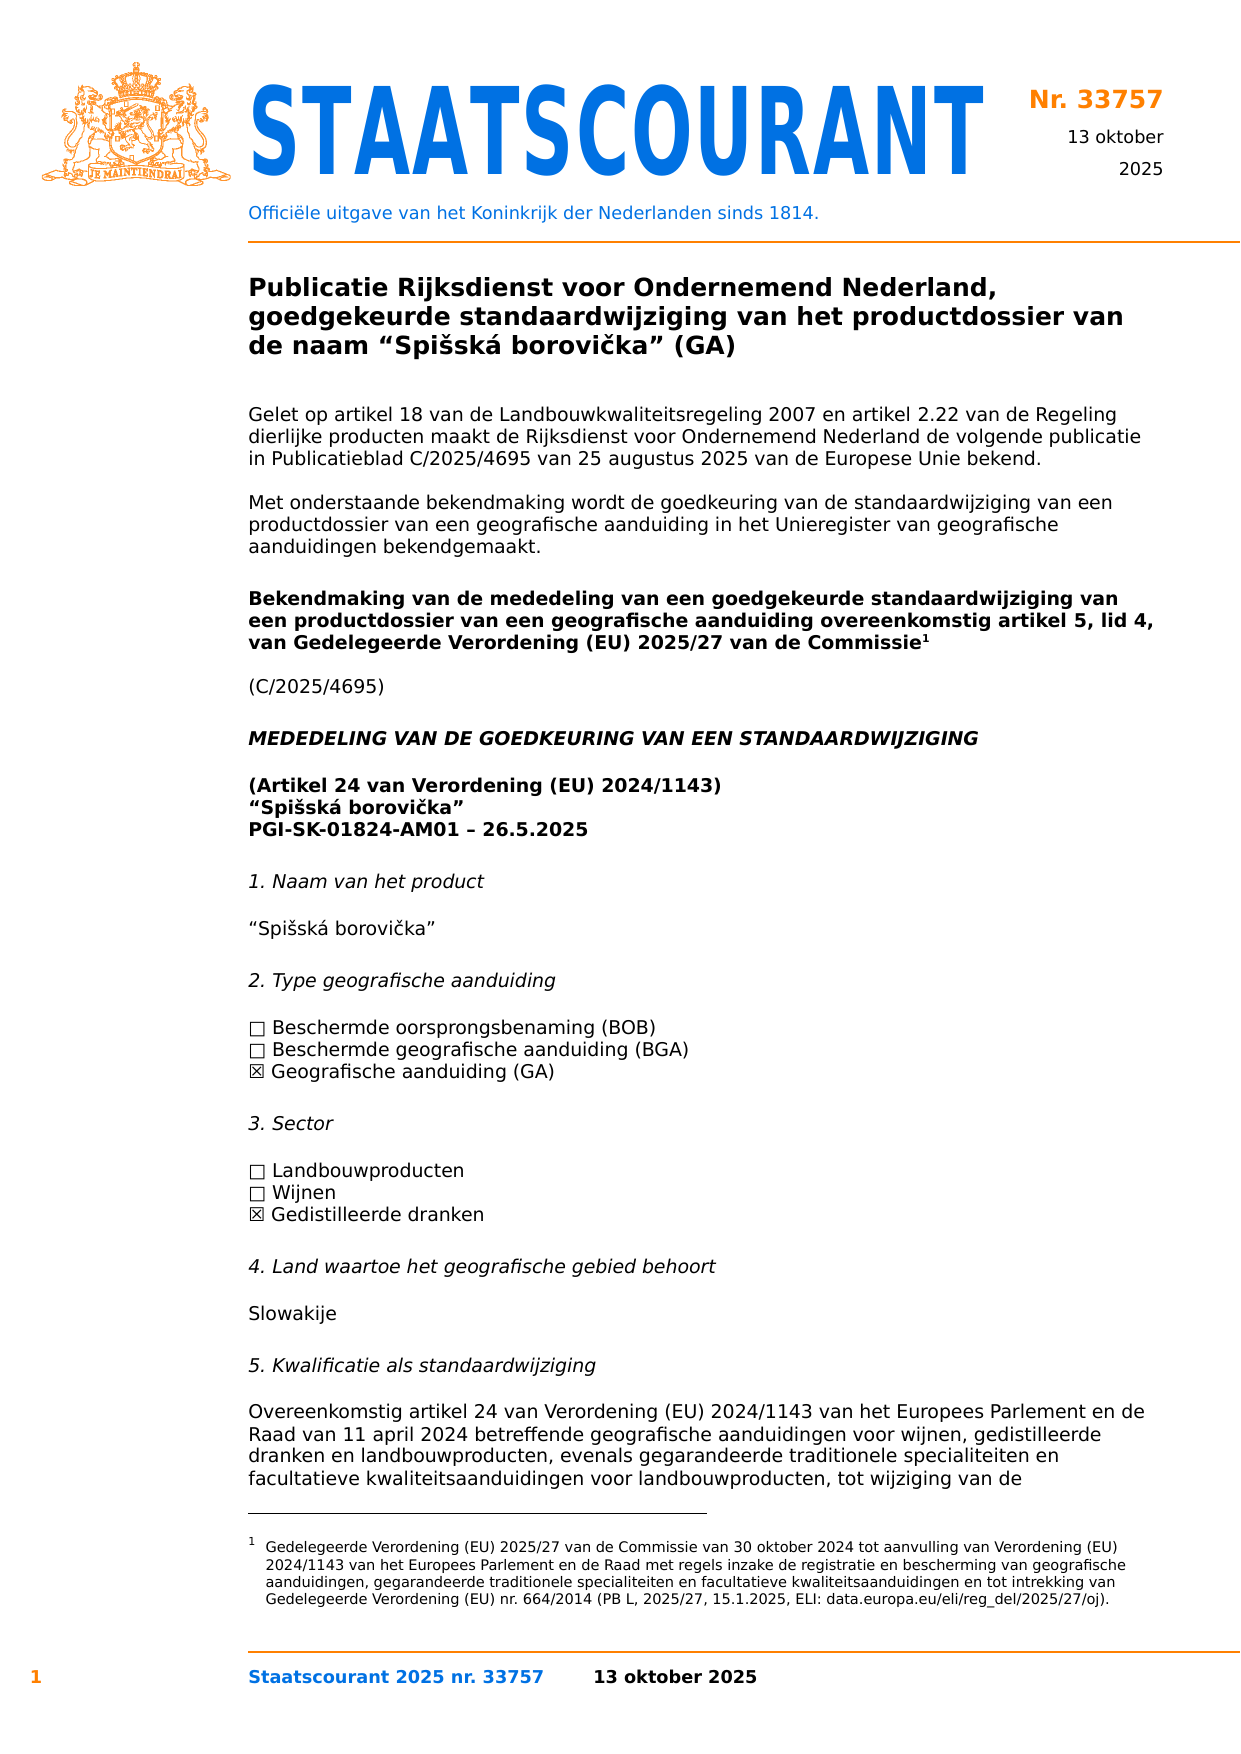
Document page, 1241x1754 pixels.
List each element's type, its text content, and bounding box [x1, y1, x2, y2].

text Slowakije [248, 1302, 1163, 1324]
text (Artikel 24 van Verordening (EU) 2024/1143) [248, 775, 1163, 797]
text Gedelegeerde Verordening (EU) 2025/27 van de Commissie van 30 oktober 2024 tot aanvulling van Verordening (EU) 2024/1143 van het Europees Parlement en de Raad met regels inzake de registratie en bescherming van geografische aanduidingen, gegarandeerde traditionele specialiteiten en facultatieve kwaliteitsaanduidingen en tot intrekking van Gedelegeerde Verordening (EU) nr. 664/2014 (PB L, 2025/27, 15.1.2025, ELI: data.europa.eu/eli/reg_del/2025/27/oj). [248, 1535, 1163, 1608]
text □ Wijnen [248, 1182, 1163, 1203]
text “Spišská borovička” [248, 918, 1163, 940]
picture [41, 62, 231, 186]
table_cell 2025 [998, 153, 1240, 203]
subtitle MEDEDELING VAN DE GOEDKEURING VAN EEN STANDAARDWIJZIGING [248, 728, 1163, 750]
subtitle 5. Kwalificatie als standaardwijziging [248, 1354, 1163, 1376]
text □ Landbouwproducten [248, 1159, 1163, 1182]
table_cell 13 oktober [998, 121, 1240, 153]
text PGI-SK-01824-AM01 – 26.5.2025 [248, 819, 1163, 841]
subtitle Publicatie Rijksdienst voor Ondernemend Nederland, goedgekeurde standaardwijziging van het productdossier van de naam “Spišská borovička” (GA) [248, 273, 1163, 361]
text Gelet op artikel 18 van de Landbouwkwaliteitsregeling 2007 en artikel 2.22 van de Regeling dierlijke producten maakt de Rijksdienst voor Ondernemend Nederland de volgende publicatie in Publicatieblad C/2025/4695 van 25 augustus 2025 van de Europese Unie bekend. [248, 404, 1163, 470]
subtitle 3. Sector [248, 1113, 1163, 1134]
subtitle 4. Land waartoe het geografische gebied behoort [248, 1256, 1163, 1277]
text Overeenkomstig artikel 24 van Verordening (EU) 2024/1143 van het Europees Parlement en de Raad van 11 april 2024 betreffende geografische aanduidingen voor wijnen, gedistilleerde dranken en landbouwproducten, evenals gegarandeerde traditionele specialiteiten en facultatieve kwaliteitsaanduidingen voor landbouwproducten, tot wijziging van de [248, 1401, 1163, 1489]
table_header Nr. 33757 [998, 62, 1240, 121]
text ☒ Geografische aanduiding (GA) [248, 1061, 1163, 1083]
text ☒ Gedistilleerde dranken [248, 1203, 1163, 1226]
text Met onderstaande bekendmaking wordt de goedkeuring van de standaardwijziging van een productdossier van een geografische aanduiding in het Unieregister van geografische aanduidingen bekendgemaakt. [248, 492, 1163, 558]
text (C/2025/4695) [248, 676, 1163, 698]
table_header [25, 62, 248, 241]
table_header STAATSCOURANT [248, 62, 998, 203]
subtitle Bekendmaking van de mededeling van een goedgekeurde standaardwijziging van een productdossier van een geografische aanduiding overeenkomstig artikel 5, lid 4, van Gedelegeerde Verordening (EU) 2025/27 van de Commissie [248, 588, 1163, 654]
text “Spišská borovička” [248, 797, 1163, 819]
subtitle 1. Naam van het product [248, 871, 1163, 893]
text □ Beschermde geografische aanduiding (BGA) [248, 1039, 1163, 1061]
table_cell Officiële uitgave van het Koninkrijk der Nederlanden sinds 1814. [248, 203, 1240, 241]
text □ Beschermde oorsprongsbenaming (BOB) [248, 1017, 1163, 1039]
subtitle 2. Type geografische aanduiding [248, 970, 1163, 992]
